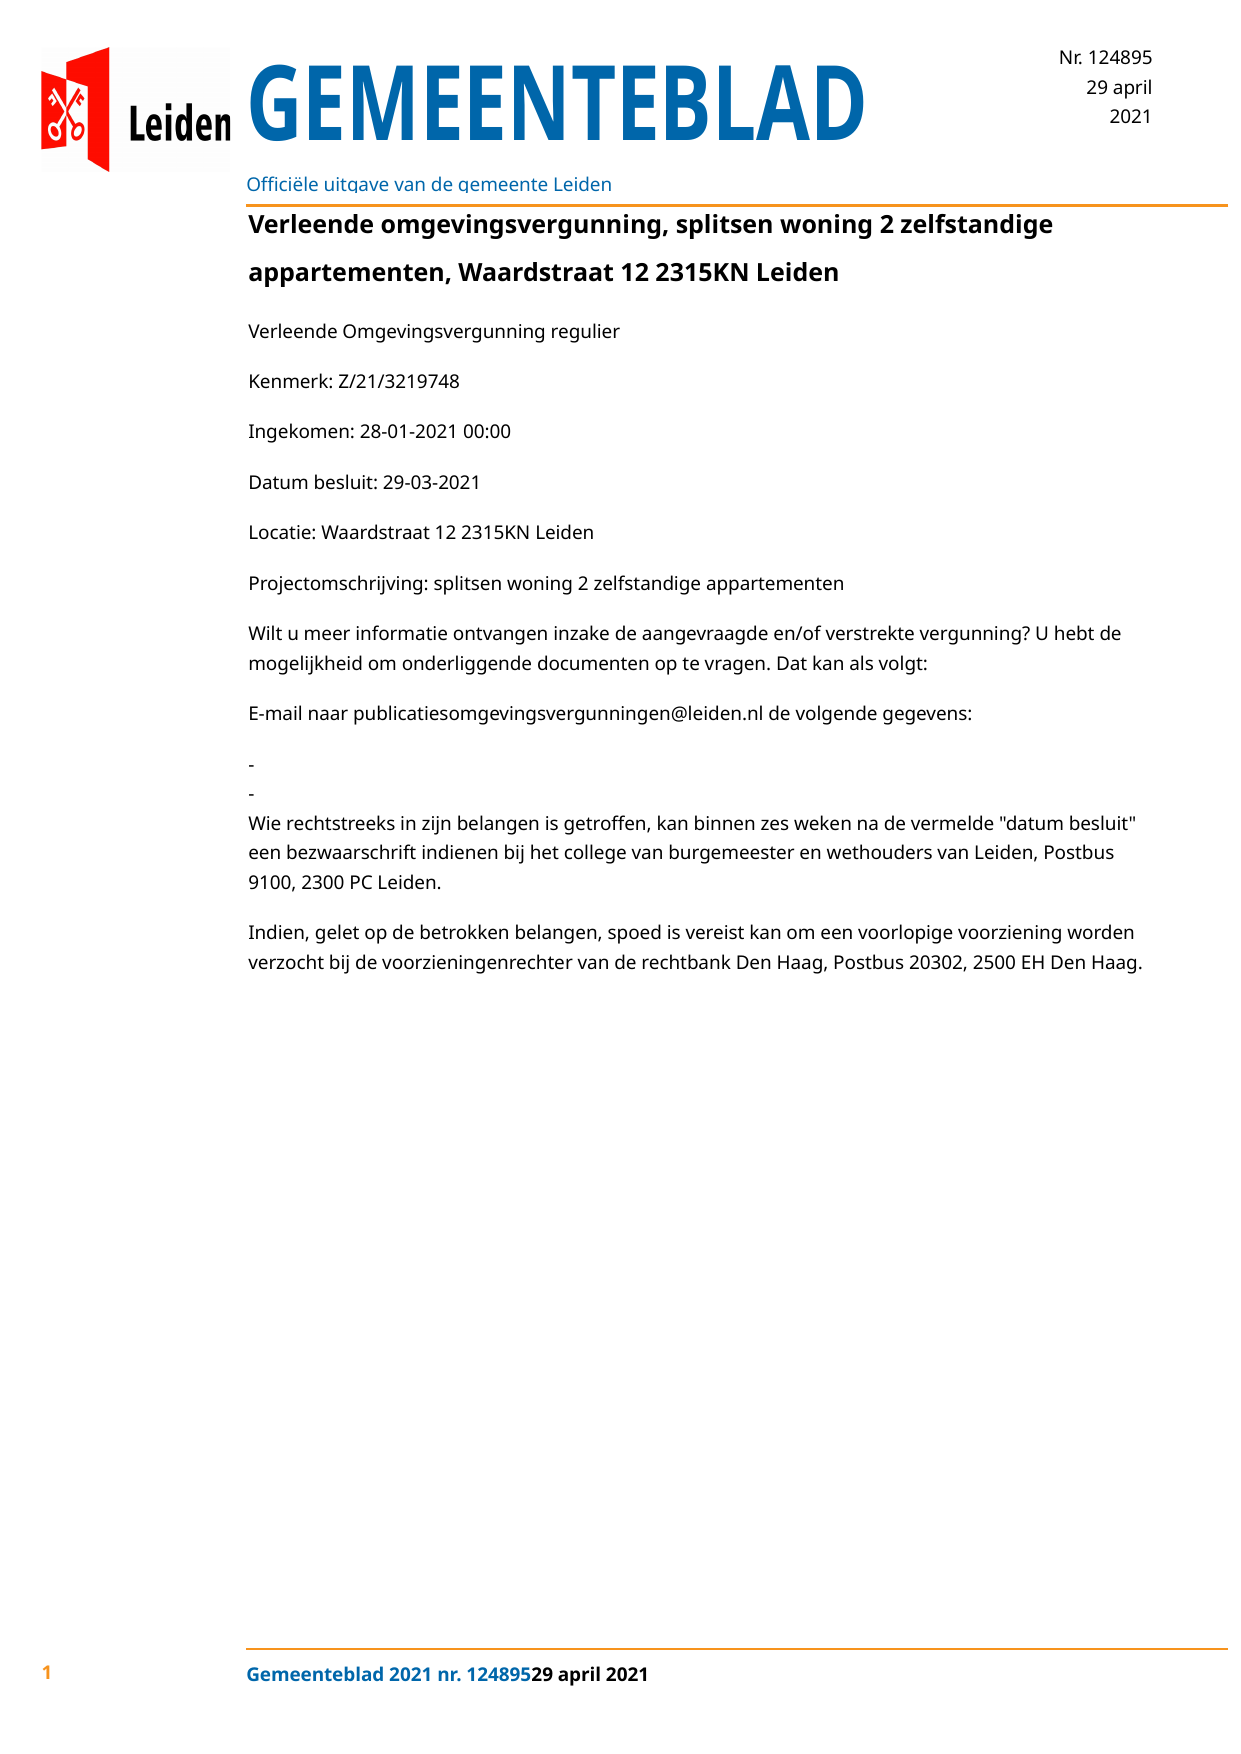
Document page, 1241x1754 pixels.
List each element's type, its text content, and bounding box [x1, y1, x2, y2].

text Datum besluit: 29-03-2021 [248, 469, 1152, 495]
text Verleende omgevingsvergunning, splitsen woning 2 zelfstandige appartementen, Waardstraat 12 2315KN Leiden [248, 207, 1152, 288]
text Ingekomen: 28-01-2021 00:00 [248, 419, 1152, 444]
text Locatie: Waardstraat 12 2315KN Leiden [248, 519, 1152, 545]
text Verleende Omgevingsvergunning regulier [248, 318, 1152, 344]
text E-mail naar publicatiesomgevingsvergunningen@leiden.nl de volgende gegevens: [248, 700, 1152, 726]
text Wilt u meer informatie ontvangen inzake de aangevraagde en/of verstrekte vergunning? U hebt de mogelijkheid om onderliggende documenten op te vragen. Dat kan als volgt: [248, 620, 1152, 676]
text Wie rechtstreeks in zijn belangen is getroffen, kan binnen zes weken na de vermelde "datum besluit" een bezwaarschrift indienen bij het college van burgemeester en wethouders van Leiden, Postbus 9100, 2300 PC Leiden. [248, 810, 1152, 895]
text Indien, gelet op de betrokken belangen, spoed is vereist kan om een voorlopige voorziening worden verzocht bij de voorzieningenrechter van de rechtbank Den Haag, Postbus 20302, 2500 EH Den Haag. [248, 919, 1152, 975]
picture [41, 47, 231, 172]
text Kenmerk: Z/21/3219748 [248, 368, 1152, 394]
text Projectomschrijving: splitsen woning 2 zelfstandige appartementen [248, 570, 1152, 596]
